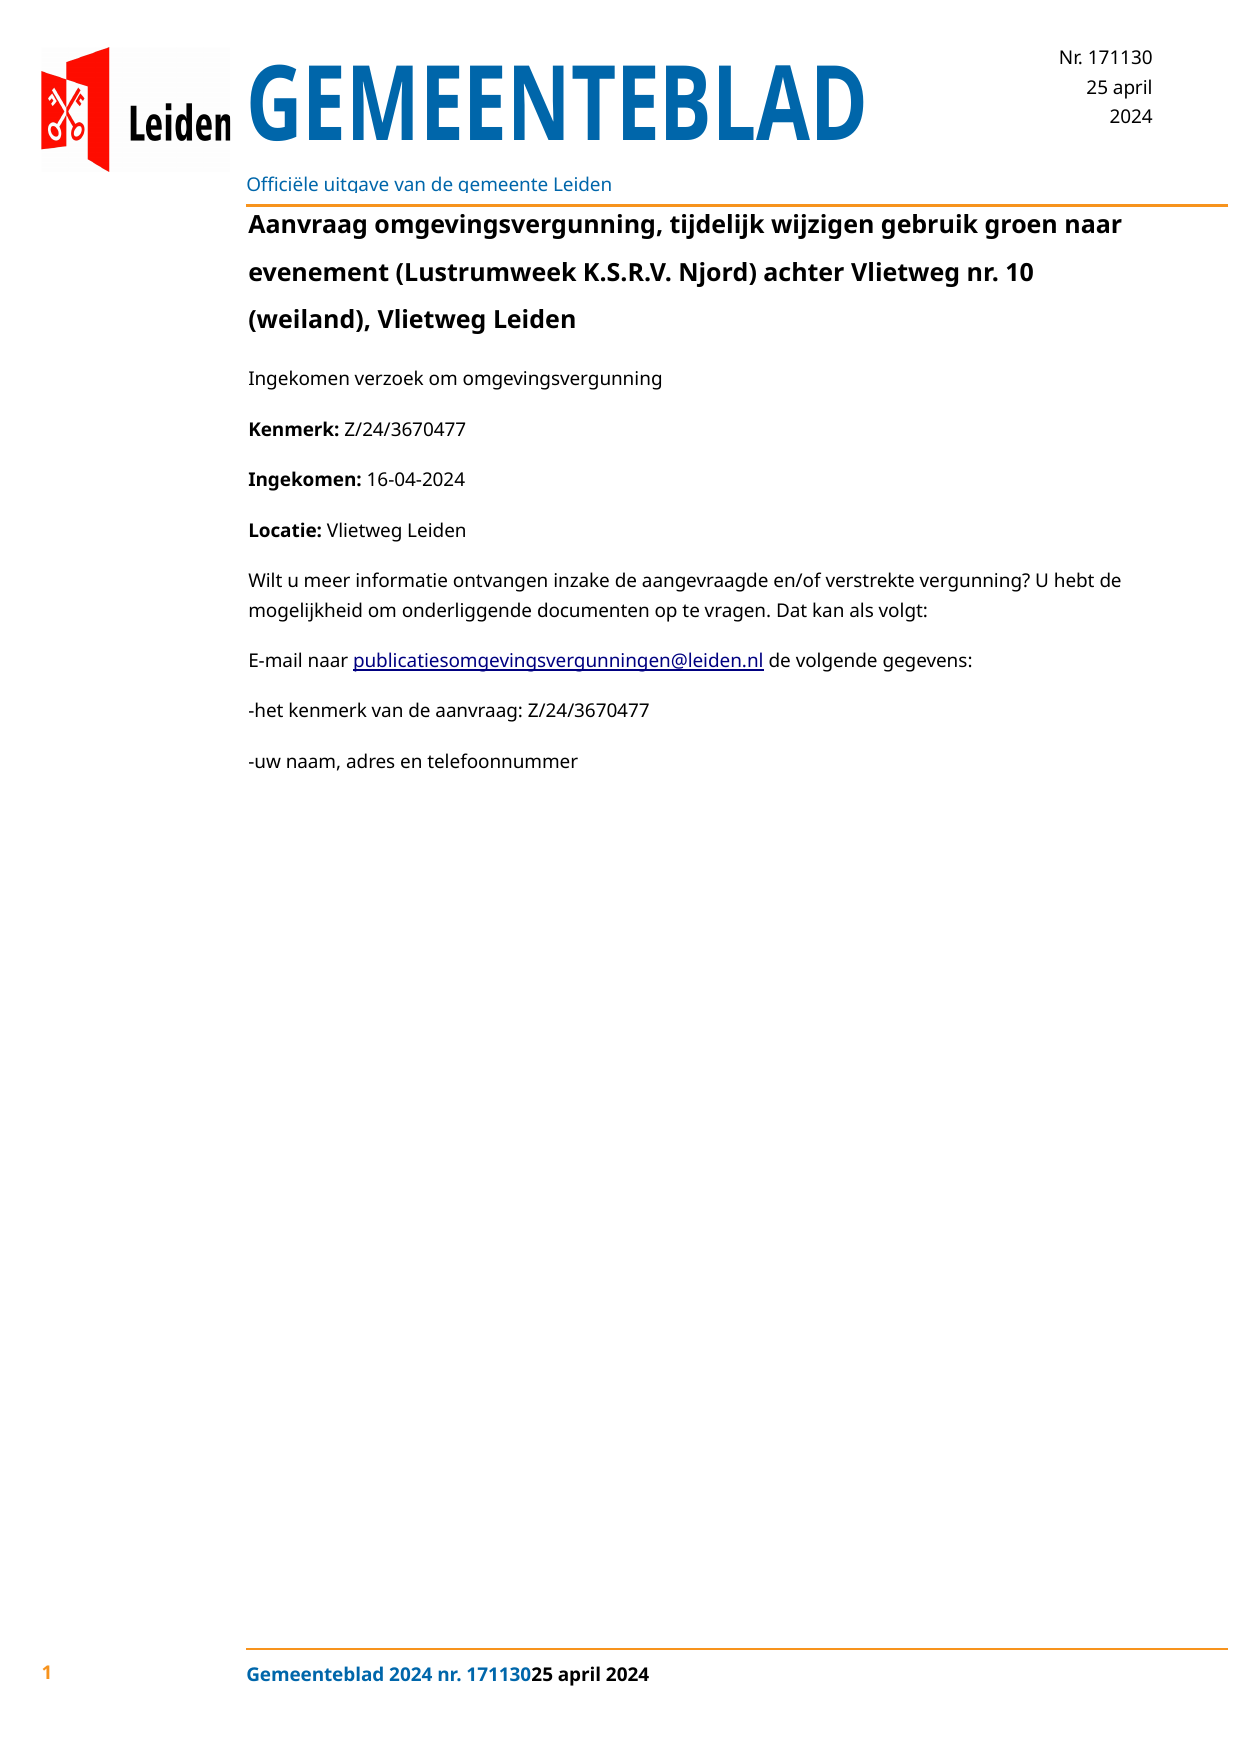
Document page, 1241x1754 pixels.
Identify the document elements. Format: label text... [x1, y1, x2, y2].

text -uw naam, adres en telefoonnummer [248, 748, 1152, 774]
text Aanvraag omgevingsvergunning, tijdelijk wijzigen gebruik groen naar evenement (Lustrumweek K.S.R.V. Njord) achter Vlietweg nr. 10 (weiland), Vlietweg Leiden [248, 207, 1152, 336]
text Kenmerk: Z/24/3670477 [248, 416, 1152, 442]
text -het kenmerk van de aanvraag: Z/24/3670477 [248, 698, 1152, 723]
text Wilt u meer informatie ontvangen inzake de aangevraagde en/of verstrekte vergunning? U hebt de mogelijkheid om onderliggende documenten op te vragen. Dat kan als volgt: [248, 567, 1152, 622]
text Locatie: Vlietweg Leiden [248, 517, 1152, 542]
text Ingekomen: 16-04-2024 [248, 466, 1152, 492]
picture [41, 47, 231, 172]
text Ingekomen verzoek om omgevingsvergunning [248, 366, 1152, 391]
text E-mail naar publicatiesomgevingsvergunningen@leiden.nl de volgende gegevens: [248, 647, 1152, 673]
